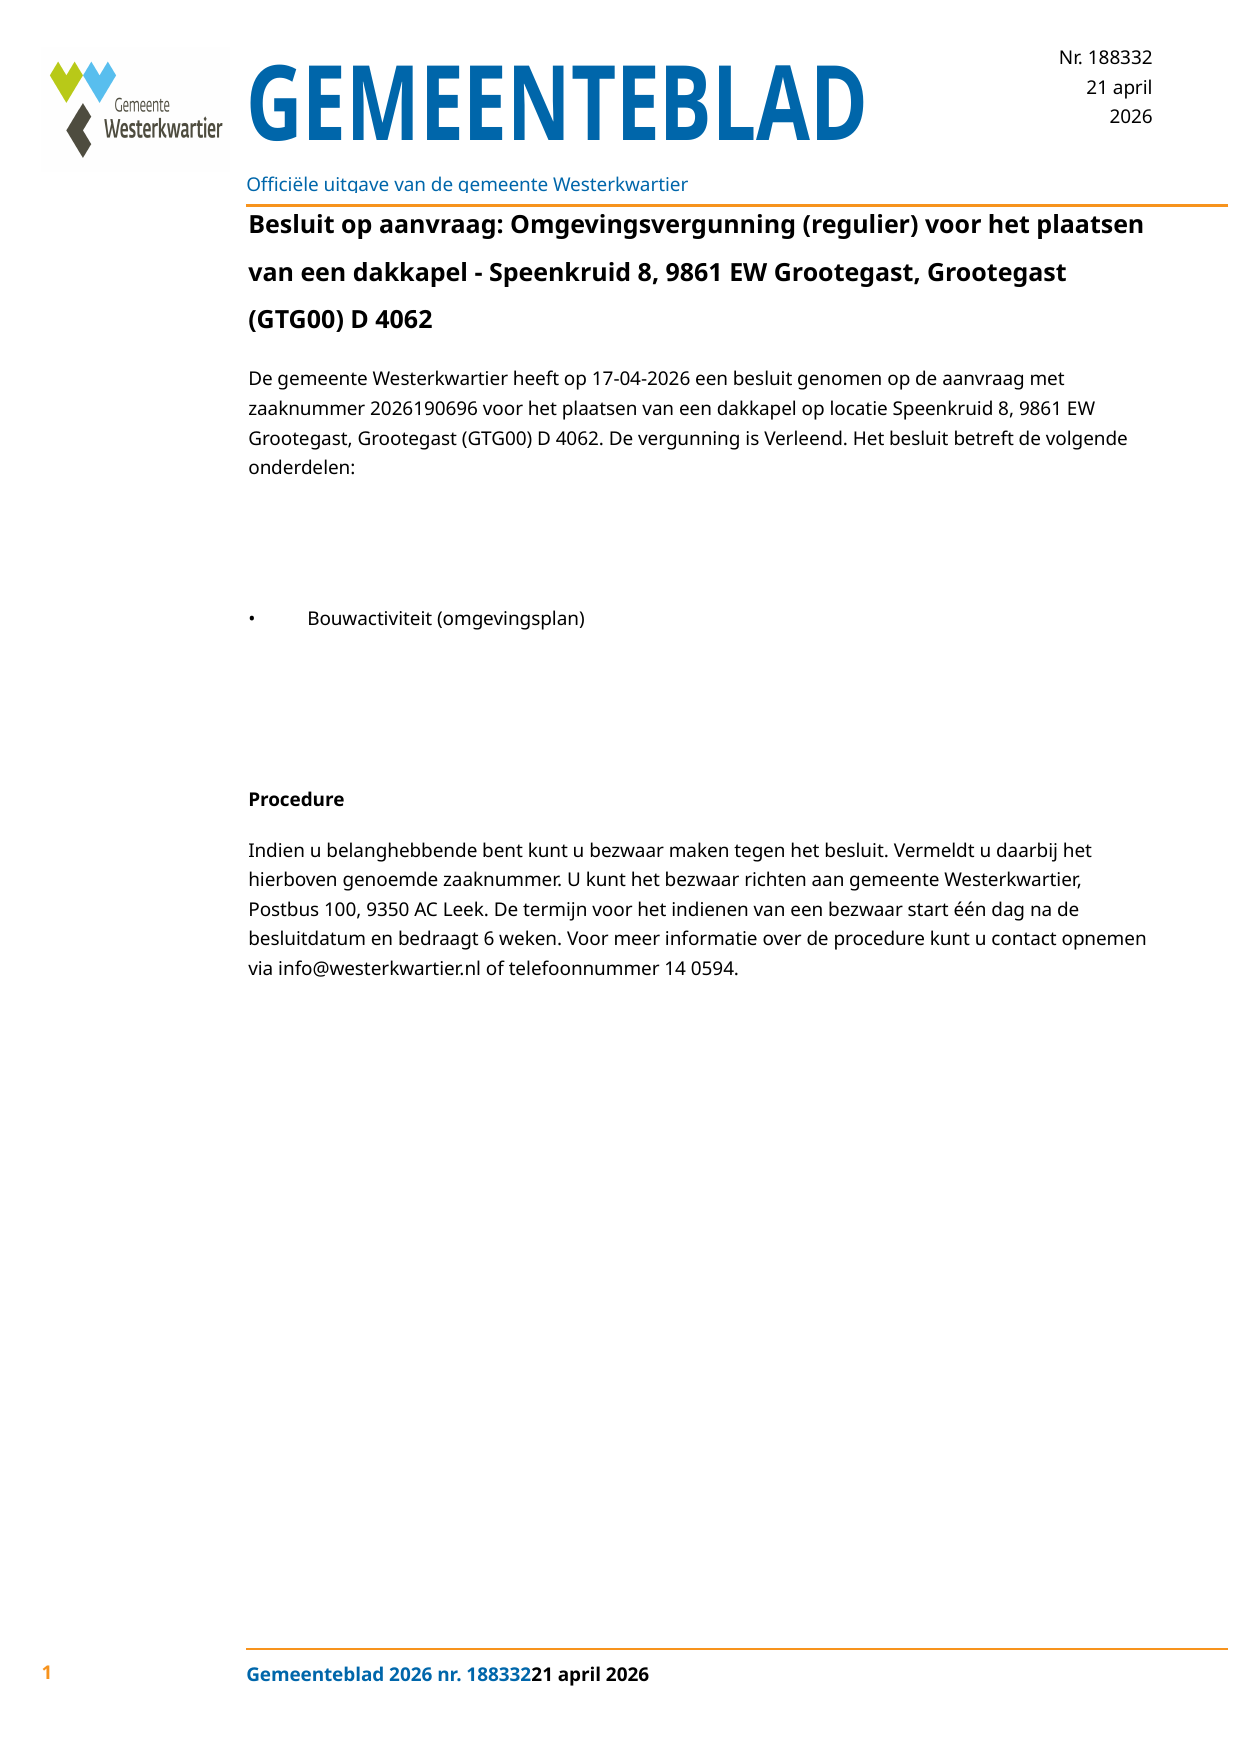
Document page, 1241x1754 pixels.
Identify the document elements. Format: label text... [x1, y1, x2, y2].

text Procedure [248, 786, 1152, 812]
text De gemeente Westerkwartier heeft op 17-04-2026 een besluit genomen op de aanvraag met zaaknummer 2026190696 voor het plaatsen van een dakkapel op locatie Speenkruid 8, 9861 EW Grootegast, Grootegast (GTG00) D 4062. De vergunning is Verleend. Het besluit betreft de volgende onderdelen: [248, 366, 1152, 480]
text Indien u belanghebbende bent kunt u bezwaar maken tegen het besluit. Vermeldt u daarbij het hierboven genoemde zaaknummer. U kunt het bezwaar richten aan gemeente Westerkwartier, Postbus 100, 9350 AC Leek. De termijn voor het indienen van een bezwaar start één dag na de besluitdatum en bedraagt 6 weken. Voor meer informatie over de procedure kunt u contact opnemen via info@westerkwartier.nl of telefoonnummer 14 0594. [248, 837, 1152, 981]
picture [41, 47, 231, 172]
list Bouwactiviteit (omgevingsplan) [248, 606, 1152, 631]
text Besluit op aanvraag: Omgevingsvergunning (regulier) voor het plaatsen van een dakkapel - Speenkruid 8, 9861 EW Grootegast, Grootegast (GTG00) D 4062 [248, 207, 1152, 336]
